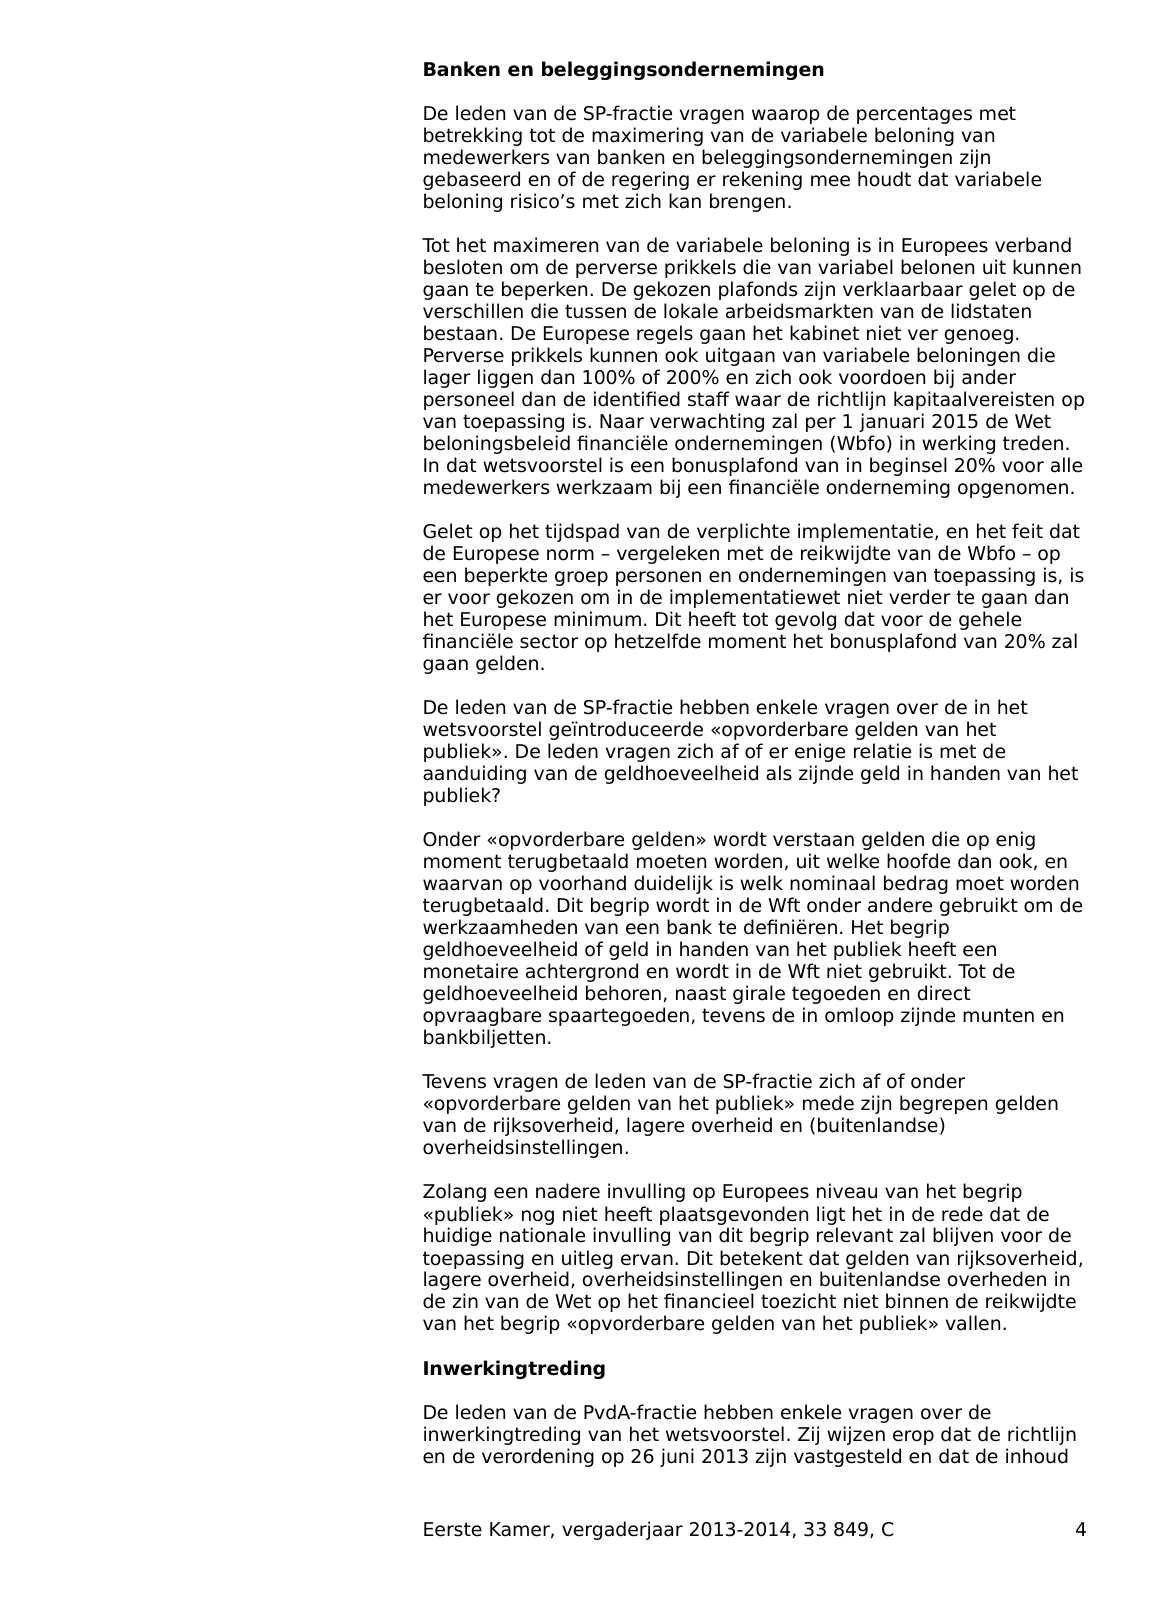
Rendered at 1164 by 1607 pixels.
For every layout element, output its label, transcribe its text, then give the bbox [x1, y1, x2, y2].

text De leden van de SP-fractie hebben enkele vragen over de in het wetsvoorstel geïntroduceerde «opvorderbare gelden van het publiek». De leden vragen zich af of er enige relatie is met de aanduiding van de geldhoeveelheid als zijnde geld in handen van het publiek? [422, 697, 1087, 807]
subtitle Banken en beleggingsondernemingen [422, 59, 1087, 81]
text Onder «opvorderbare gelden» wordt verstaan gelden die op enig moment terugbetaald moeten worden, uit welke hoofde dan ook, en waarvan op voorhand duidelijk is welk nominaal bedrag moet worden terugbetaald. Dit begrip wordt in de Wft onder andere gebruikt om de werkzaamheden van een bank te definiëren. Het begrip geldhoeveelheid of geld in handen van het publiek heeft een monetaire achtergrond en wordt in de Wft niet gebruikt. Tot de geldhoeveelheid behoren, naast girale tegoeden en direct opvraagbare spaartegoeden, tevens de in omloop zijnde munten en bankbiljetten. [422, 829, 1087, 1049]
text Tot het maximeren van de variabele beloning is in Europees verband besloten om de perverse prikkels die van variabel belonen uit kunnen gaan te beperken. De gekozen plafonds zijn verklaarbaar gelet op de verschillen die tussen de lokale arbeidsmarkten van de lidstaten bestaan. De Europese regels gaan het kabinet niet ver genoeg. Perverse prikkels kunnen ook uitgaan van variabele beloningen die lager liggen dan 100% of 200% en zich ook voordoen bij ander personeel dan de identified staff waar de richtlijn kapitaalvereisten op van toepassing is. Naar verwachting zal per 1 januari 2015 de Wet beloningsbeleid financiële ondernemingen (Wbfo) in werking treden. In dat wetsvoorstel is een bonusplafond van in beginsel 20% voor alle medewerkers werkzaam bij een financiële onderneming opgenomen. [422, 235, 1087, 499]
text De leden van de PvdA-fractie hebben enkele vragen over de inwerkingtreding van het wetsvoorstel. Zij wijzen erop dat de richtlijn en de verordening op 26 juni 2013 zijn vastgesteld en dat de inhoud [422, 1402, 1087, 1468]
text Tevens vragen de leden van de SP-fractie zich af of onder «opvorderbare gelden van het publiek» mede zijn begrepen gelden van de rijksoverheid, lagere overheid en (buitenlandse) overheidsinstellingen. [422, 1071, 1087, 1159]
text Gelet op het tijdspad van de verplichte implementatie, en het feit dat de Europese norm – vergeleken met de reikwijdte van de Wbfo – op een beperkte groep personen en ondernemingen van toepassing is, is er voor gekozen om in de implementatiewet niet verder te gaan dan het Europese minimum. Dit heeft tot gevolg dat voor de gehele financiële sector op hetzelfde moment het bonusplafond van 20% zal gaan gelden. [422, 521, 1087, 675]
text Zolang een nadere invulling op Europees niveau van het begrip «publiek» nog niet heeft plaatsgevonden ligt het in de rede dat de huidige nationale invulling van dit begrip relevant zal blijven voor de toepassing en uitleg ervan. Dit betekent dat gelden van rijksoverheid, lagere overheid, overheidsinstellingen en buitenlandse overheden in de zin van de Wet op het financieel toezicht niet binnen de reikwijdte van het begrip «opvorderbare gelden van het publiek» vallen. [422, 1181, 1087, 1335]
subtitle Inwerkingtreding [422, 1357, 1087, 1379]
text De leden van de SP-fractie vragen waarop de percentages met betrekking tot de maximering van de variabele beloning van medewerkers van banken en beleggingsondernemingen zijn gebaseerd en of de regering er rekening mee houdt dat variabele beloning risico’s met zich kan brengen. [422, 103, 1087, 213]
